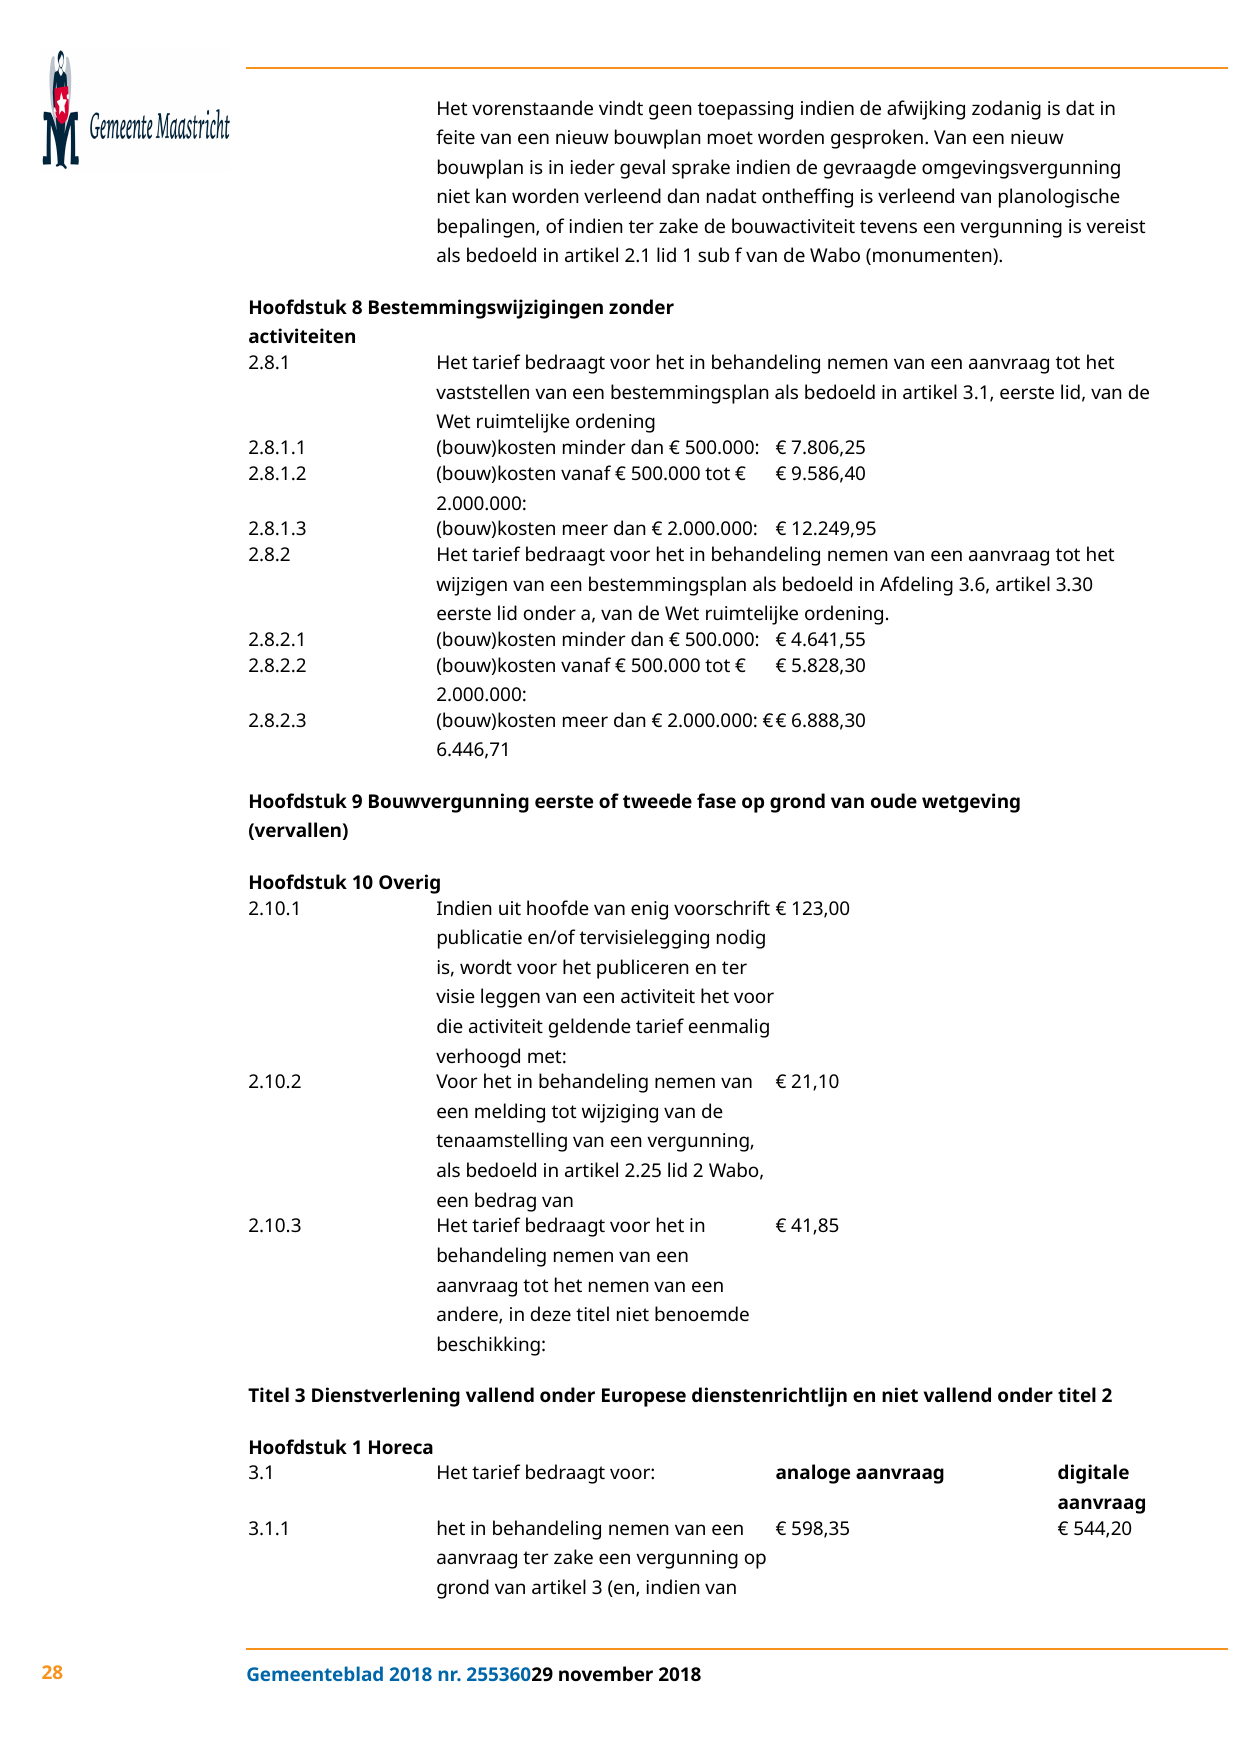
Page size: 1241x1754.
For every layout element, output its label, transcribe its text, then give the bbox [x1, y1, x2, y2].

table_cell [1058, 1357, 1152, 1382]
table_cell € 123,00 [775, 895, 1057, 1068]
table_cell Hoofdstuk 9 Bouwvergunning eerste of tweede fase op grond van oude wetgeving (vervallen) [248, 788, 1057, 843]
table_cell [1058, 869, 1152, 895]
table_cell (bouw)kosten minder dan € 500.000: [436, 626, 775, 652]
table_cell € 544,20 [1058, 1515, 1152, 1600]
table_cell € 12.249,95 [775, 515, 1057, 541]
table_cell [775, 1357, 1057, 1382]
table_cell € 7.806,25 [775, 434, 1057, 460]
table_cell Hoofdstuk 8 Bestemmingswijzigingen zonder activiteiten [248, 294, 775, 349]
table_cell (bouw)kosten meer dan € 2.000.000: € 6.446,71 [436, 707, 775, 762]
table_cell 3.1.1 [248, 1515, 436, 1600]
table_cell Hoofdstuk 1 Horeca [248, 1434, 775, 1459]
table_cell [1058, 895, 1152, 1068]
table_cell 2.8.2.2 [248, 652, 436, 707]
table_cell 2.8.1.3 [248, 515, 436, 541]
table_cell (bouw)kosten vanaf € 500.000 tot € 2.000.000: [436, 652, 775, 707]
table_cell [342, 844, 775, 869]
table_cell [1058, 515, 1152, 541]
table_cell [248, 269, 436, 294]
table_cell [1058, 1408, 1152, 1434]
table_cell € 41,85 [775, 1213, 1057, 1357]
table_cell [1058, 434, 1152, 460]
table_cell [248, 1357, 436, 1382]
table_cell (bouw)kosten meer dan € 2.000.000: [436, 515, 775, 541]
table_cell [775, 1408, 1057, 1434]
table_cell [1058, 294, 1152, 349]
table_cell Het tarief bedraagt voor: [436, 1460, 775, 1515]
table_cell 2.10.3 [248, 1213, 436, 1357]
table_cell [1058, 844, 1152, 869]
table_cell het in behandeling nemen van een aanvraag ter zake een vergunning op grond van artikel 3 (en, indien van [436, 1515, 775, 1600]
table_cell Voor het in behandeling nemen van een melding tot wijziging van de tenaamstelling van een vergunning, als bedoeld in artikel 2.25 lid 2 Wabo, een bedrag van [436, 1069, 775, 1213]
table_cell € 5.828,30 [775, 652, 1057, 707]
table_cell Hoofdstuk 10 Overig [248, 869, 775, 895]
table_cell € 598,35 [775, 1515, 1057, 1600]
table_cell digitale aanvraag [1058, 1460, 1152, 1515]
table_cell [775, 294, 1057, 349]
table_cell [1058, 269, 1152, 294]
table_cell [775, 763, 1057, 788]
table_cell [248, 844, 342, 869]
table_cell 2.10.2 [248, 1069, 436, 1213]
table_cell 2.8.2 [248, 541, 436, 626]
table_cell Het vorenstaande vindt geen toepassing indien de afwijking zodanig is dat in feite van een nieuw bouwplan moet worden gesproken. Van een nieuw bouwplan is in ieder geval sprake indien de gevraagde omgevingsvergunning niet kan worden verleend dan nadat ontheffing is verleend van planologische bepalingen, of indien ter zake de bouwactiviteit tevens een vergunning is vereist als bedoeld in artikel 2.1 lid 1 sub f van de Wabo (monumenten). [436, 95, 1152, 268]
table_cell [1058, 788, 1152, 843]
table_cell Titel 3 Dienstverlening vallend onder Europese dienstenrichtlijn en niet vallend onder titel 2 [248, 1383, 1152, 1408]
table_cell [1058, 1213, 1152, 1357]
table_cell Het tarief bedraagt voor het in behandeling nemen van een aanvraag tot het wijzigen van een bestemmingsplan als bedoeld in Afdeling 3.6, artikel 3.30 eerste lid onder a, van de Wet ruimtelijke ordening. [436, 541, 1152, 626]
table_cell [775, 844, 1057, 869]
table_cell (bouw)kosten minder dan € 500.000: [436, 434, 775, 460]
table_cell (bouw)kosten vanaf € 500.000 tot € 2.000.000: [436, 460, 775, 515]
table_cell € 4.641,55 [775, 626, 1057, 652]
table_cell [1058, 626, 1152, 652]
table_cell 2.8.1 [248, 350, 436, 434]
table_cell [1058, 652, 1152, 707]
table_cell 2.8.1.2 [248, 460, 436, 515]
table_cell [342, 1408, 775, 1434]
table_cell [775, 869, 1057, 895]
table_cell 3.1 [248, 1460, 436, 1515]
table_cell [436, 1357, 775, 1382]
table_cell [248, 1408, 342, 1434]
table_cell 2.8.2.1 [248, 626, 436, 652]
table_cell [436, 763, 775, 788]
picture [41, 47, 231, 172]
table_cell analoge aanvraag [775, 1460, 1057, 1515]
table_cell Het tarief bedraagt voor het in behandeling nemen van een aanvraag tot het vaststellen van een bestemmingsplan als bedoeld in artikel 3.1, eerste lid, van de Wet ruimtelijke ordening [436, 350, 1152, 434]
table_cell € 6.888,30 [775, 707, 1057, 762]
table_cell € 9.586,40 [775, 460, 1057, 515]
table_cell Indien uit hoofde van enig voorschrift publicatie en/of tervisielegging nodig is, wordt voor het publiceren en ter visie leggen van een activiteit het voor die activiteit geldende tarief eenmalig verhoogd met: [436, 895, 775, 1068]
table_cell [1058, 707, 1152, 762]
table_cell [1058, 763, 1152, 788]
table_cell € 21,10 [775, 1069, 1057, 1213]
table_cell [248, 95, 436, 268]
table_cell [1058, 460, 1152, 515]
table_cell [1058, 1069, 1152, 1213]
table_cell [775, 1434, 1057, 1459]
table_cell [775, 269, 1057, 294]
table_cell 2.10.1 [248, 895, 436, 1068]
table_cell 2.8.2.3 [248, 707, 436, 762]
table_cell 2.8.1.1 [248, 434, 436, 460]
table_cell [248, 763, 436, 788]
table_cell [436, 269, 775, 294]
table_cell Het tarief bedraagt voor het in behandeling nemen van een aanvraag tot het nemen van een andere, in deze titel niet benoemde beschikking: [436, 1213, 775, 1357]
table_cell [1058, 1434, 1152, 1459]
